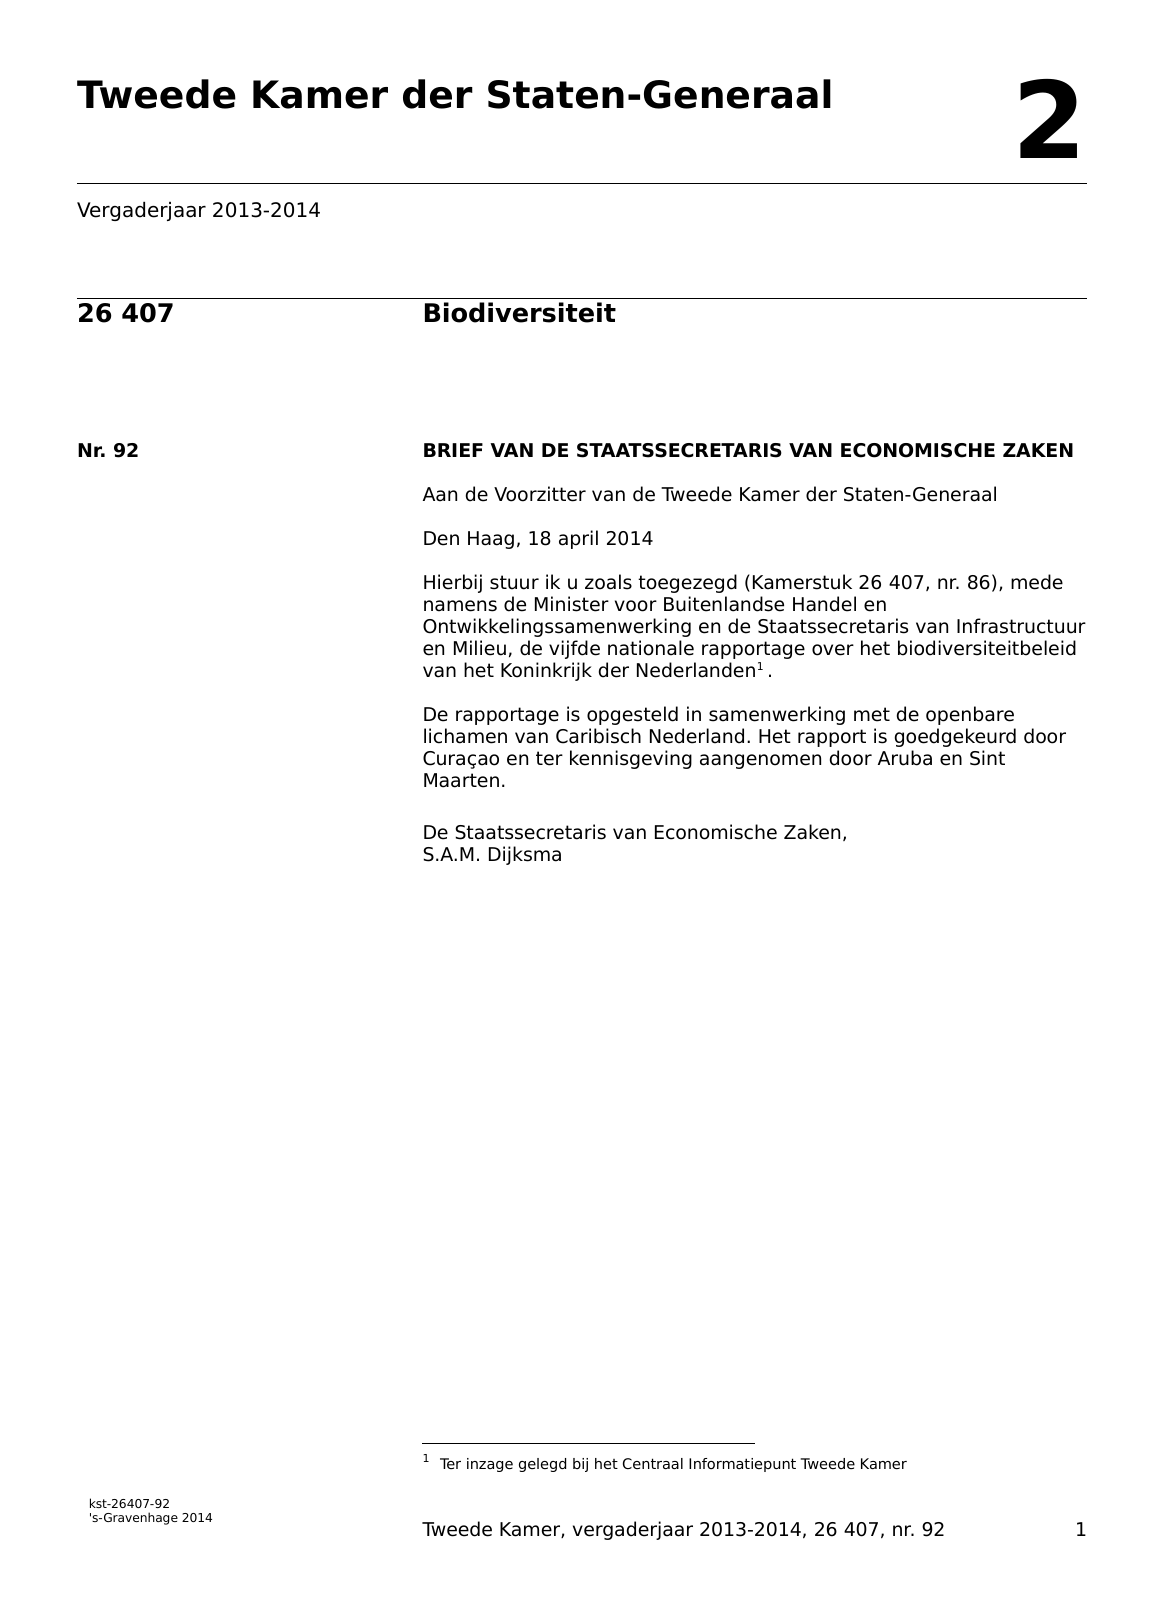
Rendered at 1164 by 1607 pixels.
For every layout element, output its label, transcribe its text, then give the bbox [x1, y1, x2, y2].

subtitle 26 407 Biodiversiteit [77, 299, 1087, 329]
text 's-Gravenhage 2014 [88, 1511, 323, 1525]
text De rapportage is opgesteld in samenwerking met de openbare lichamen van Caribisch Nederland. Het rapport is goedgekeurd door Curaçao en ter kennisgeving aangenomen door Aruba en Sint Maarten. [422, 704, 1087, 792]
table_header Tweede Kamer der Staten-Generaal [77, 59, 886, 183]
text Hierbij stuur ik u zoals toegezegd (Kamerstuk 26 407, nr. 86), mede namens de Minister voor Buitenlandse Handel en Ontwikkelingssamenwerking en de Staatssecretaris van Infrastructuur en Milieu, de vijfde nationale rapportage over het biodiversiteitbeleid van het Koninkrijk der Nederlanden. [422, 572, 1087, 682]
text Den Haag, 18 april 2014 [422, 528, 1087, 550]
text De Staatssecretaris van Economische Zaken, S.A.M. Dijksma [422, 822, 1087, 866]
table_header 2 [886, 59, 1087, 183]
text Ter inzage gelegd bij het Centraal Informatiepunt Tweede Kamer [422, 1452, 1087, 1474]
text Aan de Voorzitter van de Tweede Kamer der Staten-Generaal [422, 484, 1087, 506]
subtitle Nr. 92 BRIEF VAN DE STAATSSECRETARIS VAN ECONOMISCHE ZAKEN [77, 440, 1087, 462]
table_cell Vergaderjaar 2013-2014 [77, 184, 1087, 298]
text kst-26407-92 [88, 1497, 323, 1511]
